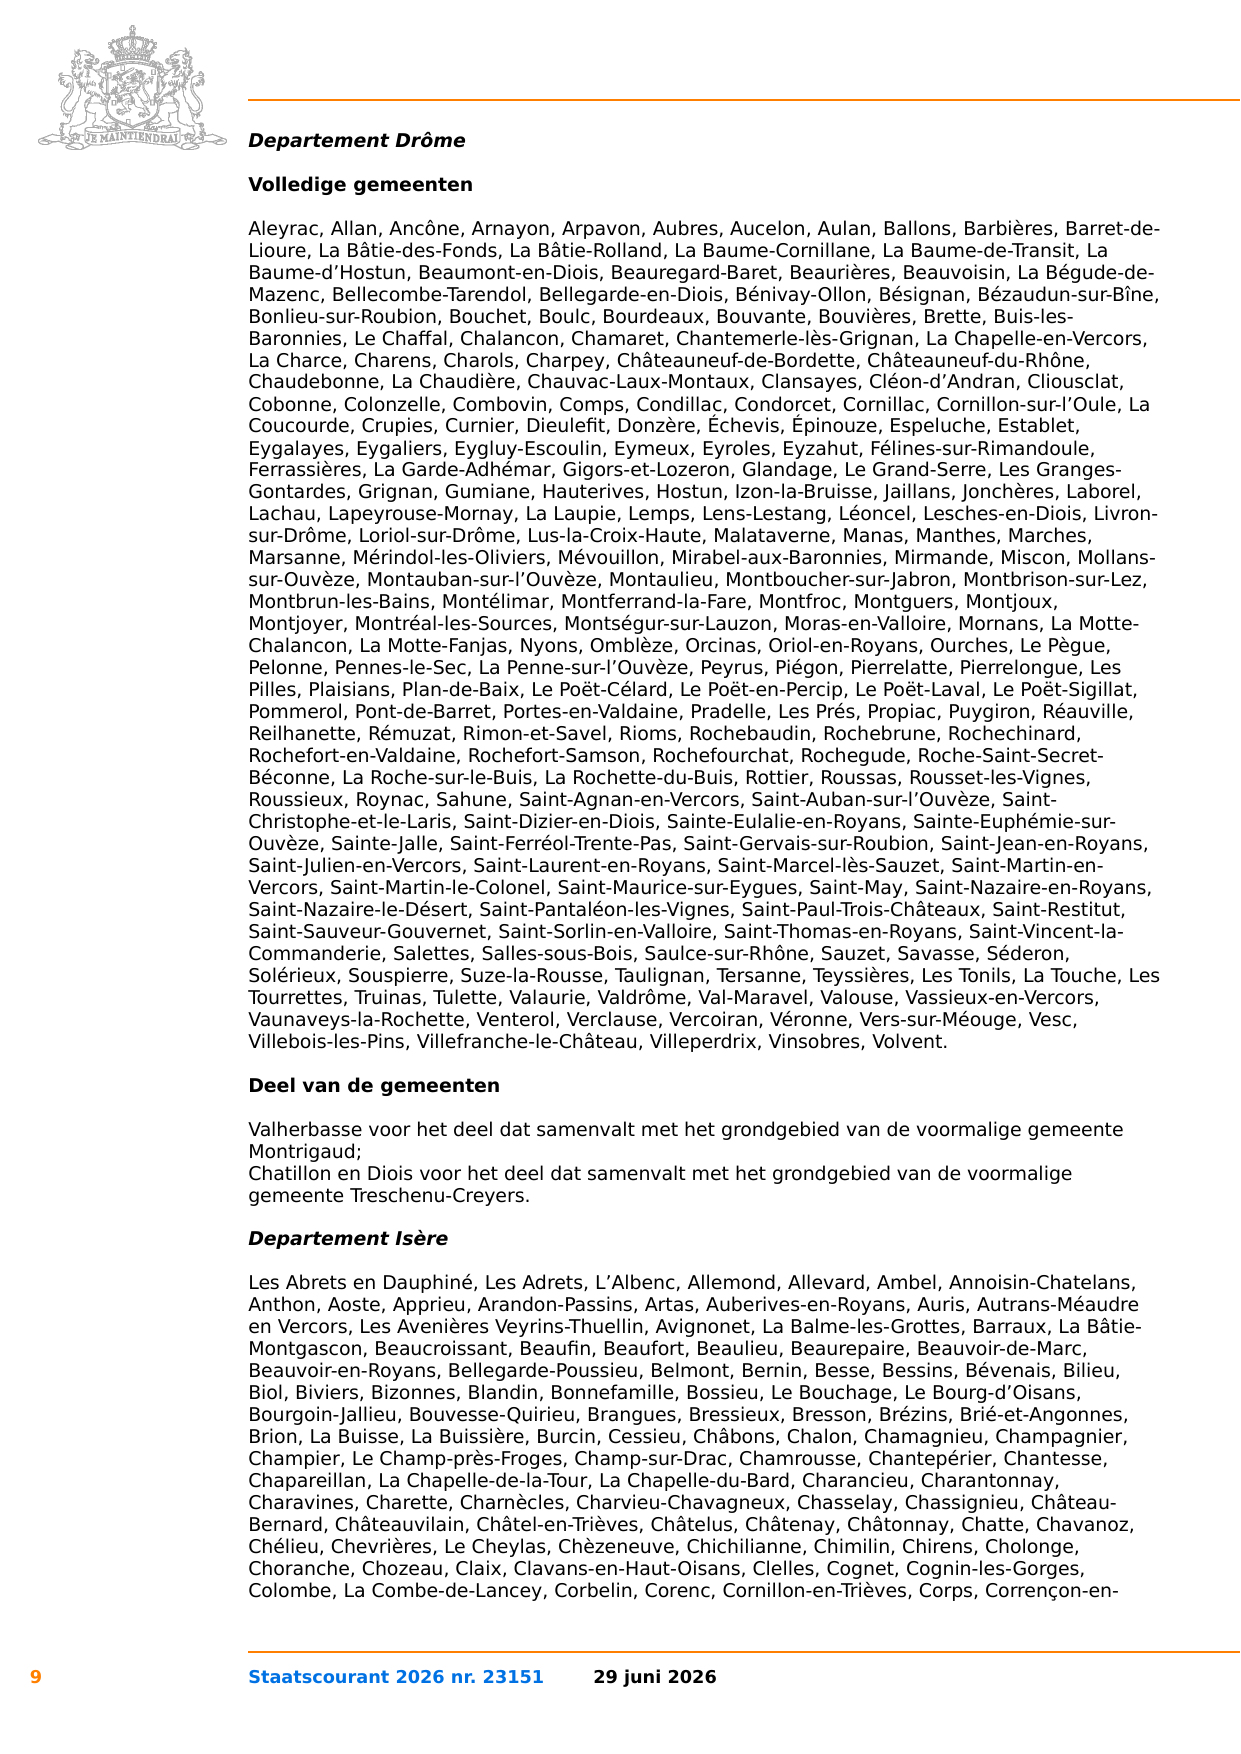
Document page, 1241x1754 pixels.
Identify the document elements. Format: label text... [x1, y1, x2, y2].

text Aleyrac, Allan, Ancône, Arnayon, Arpavon, Aubres, Aucelon, Aulan, Ballons, Barbières, Barret-de-Lioure, La Bâtie-des-Fonds, La Bâtie-Rolland, La Baume-Cornillane, La Baume-de-Transit, La Baume-d’Hostun, Beaumont-en-Diois, Beauregard-Baret, Beaurières, Beauvoisin, La Bégude-de-Mazenc, Bellecombe-Tarendol, Bellegarde-en-Diois, Bénivay-Ollon, Bésignan, Bézaudun-sur-Bîne, Bonlieu-sur-Roubion, Bouchet, Boulc, Bourdeaux, Bouvante, Bouvières, Brette, Buis-les-Baronnies, Le Chaffal, Chalancon, Chamaret, Chantemerle-lès-Grignan, La Chapelle-en-Vercors, La Charce, Charens, Charols, Charpey, Châteauneuf-de-Bordette, Châteauneuf-du-Rhône, Chaudebonne, La Chaudière, Chauvac-Laux-Montaux, Clansayes, Cléon-d’Andran, Cliousclat, Cobonne, Colonzelle, Combovin, Comps, Condillac, Condorcet, Cornillac, Cornillon-sur-l’Oule, La Coucourde, Crupies, Curnier, Dieulefit, Donzère, Échevis, Épinouze, Espeluche, Establet, Eygalayes, Eygaliers, Eygluy-Escoulin, Eymeux, Eyroles, Eyzahut, Félines-sur-Rimandoule, Ferrassières, La Garde-Adhémar, Gigors-et-Lozeron, Glandage, Le Grand-Serre, Les Granges-Gontardes, Grignan, Gumiane, Hauterives, Hostun, Izon-la-Bruisse, Jaillans, Jonchères, Laborel, Lachau, Lapeyrouse-Mornay, La Laupie, Lemps, Lens-Lestang, Léoncel, Lesches-en-Diois, Livron-sur-Drôme, Loriol-sur-Drôme, Lus-la-Croix-Haute, Malataverne, Manas, Manthes, Marches, Marsanne, Mérindol-les-Oliviers, Mévouillon, Mirabel-aux-Baronnies, Mirmande, Miscon, Mollans-sur-Ouvèze, Montauban-sur-l’Ouvèze, Montaulieu, Montboucher-sur-Jabron, Montbrison-sur-Lez, Montbrun-les-Bains, Montélimar, Montferrand-la-Fare, Montfroc, Montguers, Montjoux, Montjoyer, Montréal-les-Sources, Montségur-sur-Lauzon, Moras-en-Valloire, Mornans, La Motte-Chalancon, La Motte-Fanjas, Nyons, Omblèze, Orcinas, Oriol-en-Royans, Ourches, Le Pègue, Pelonne, Pennes-le-Sec, La Penne-sur-l’Ouvèze, Peyrus, Piégon, Pierrelatte, Pierrelongue, Les Pilles, Plaisians, Plan-de-Baix, Le Poët-Célard, Le Poët-en-Percip, Le Poët-Laval, Le Poët-Sigillat, Pommerol, Pont-de-Barret, Portes-en-Valdaine, Pradelle, Les Prés, Propiac, Puygiron, Réauville, Reilhanette, Rémuzat, Rimon-et-Savel, Rioms, Rochebaudin, Rochebrune, Rochechinard, Rochefort-en-Valdaine, Rochefort-Samson, Rochefourchat, Rochegude, Roche-Saint-Secret-Béconne, La Roche-sur-le-Buis, La Rochette-du-Buis, Rottier, Roussas, Rousset-les-Vignes, Roussieux, Roynac, Sahune, Saint-Agnan-en-Vercors, Saint-Auban-sur-l’Ouvèze, Saint-Christophe-et-le-Laris, Saint-Dizier-en-Diois, Sainte-Eulalie-en-Royans, Sainte-Euphémie-sur-Ouvèze, Sainte-Jalle, Saint-Ferréol-Trente-Pas, Saint-Gervais-sur-Roubion, Saint-Jean-en-Royans, Saint-Julien-en-Vercors, Saint-Laurent-en-Royans, Saint-Marcel-lès-Sauzet, Saint-Martin-en-Vercors, Saint-Martin-le-Colonel, Saint-Maurice-sur-Eygues, Saint-May, Saint-Nazaire-en-Royans, Saint-Nazaire-le-Désert, Saint-Pantaléon-les-Vignes, Saint-Paul-Trois-Châteaux, Saint-Restitut, Saint-Sauveur-Gouvernet, Saint-Sorlin-en-Valloire, Saint-Thomas-en-Royans, Saint-Vincent-la-Commanderie, Salettes, Salles-sous-Bois, Saulce-sur-Rhône, Sauzet, Savasse, Séderon, Solérieux, Souspierre, Suze-la-Rousse, Taulignan, Tersanne, Teyssières, Les Tonils, La Touche, Les Tourrettes, Truinas, Tulette, Valaurie, Valdrôme, Val-Maravel, Valouse, Vassieux-en-Vercors, Vaunaveys-la-Rochette, Venterol, Verclause, Vercoiran, Véronne, Vers-sur-Méouge, Vesc, Villebois-les-Pins, Villefranche-le-Château, Villeperdrix, Vinsobres, Volvent. [248, 218, 1163, 1053]
subtitle Departement Isère [248, 1228, 1163, 1250]
subtitle Deel van de gemeenten [248, 1075, 1163, 1097]
text Les Abrets en Dauphiné, Les Adrets, L’Albenc, Allemond, Allevard, Ambel, Annoisin-Chatelans, Anthon, Aoste, Apprieu, Arandon-Passins, Artas, Auberives-en-Royans, Auris, Autrans-Méaudre en Vercors, Les Avenières Veyrins-Thuellin, Avignonet, La Balme-les-Grottes, Barraux, La Bâtie-Montgascon, Beaucroissant, Beaufin, Beaufort, Beaulieu, Beaurepaire, Beauvoir-de-Marc, Beauvoir-en-Royans, Bellegarde-Poussieu, Belmont, Bernin, Besse, Bessins, Bévenais, Bilieu, Biol, Biviers, Bizonnes, Blandin, Bonnefamille, Bossieu, Le Bouchage, Le Bourg-d’Oisans, Bourgoin-Jallieu, Bouvesse-Quirieu, Brangues, Bressieux, Bresson, Brézins, Brié-et-Angonnes, Brion, La Buisse, La Buissière, Burcin, Cessieu, Châbons, Chalon, Chamagnieu, Champagnier, Champier, Le Champ-près-Froges, Champ-sur-Drac, Chamrousse, Chantepérier, Chantesse, Chapareillan, La Chapelle-de-la-Tour, La Chapelle-du-Bard, Charancieu, Charantonnay, Charavines, Charette, Charnècles, Charvieu-Chavagneux, Chasselay, Chassignieu, Château-Bernard, Châteauvilain, Châtel-en-Trièves, Châtelus, Châtenay, Châtonnay, Chatte, Chavanoz, Chélieu, Chevrières, Le Cheylas, Chèzeneuve, Chichilianne, Chimilin, Chirens, Cholonge, Choranche, Chozeau, Claix, Clavans-en-Haut-Oisans, Clelles, Cognet, Cognin-les-Gorges, Colombe, La Combe-de-Lancey, Corbelin, Corenc, Cornillon-en-Trièves, Corps, Corrençon-en- [248, 1272, 1163, 1602]
text Valherbasse voor het deel dat samenvalt met het grondgebied van de voormalige gemeente Montrigaud; [248, 1118, 1163, 1162]
subtitle Volledige gemeenten [248, 174, 1163, 196]
subtitle Departement Drôme [248, 130, 1163, 152]
text Chatillon en Diois voor het deel dat samenvalt met het grondgebied van de voormalige gemeente Treschenu-Creyers. [248, 1162, 1163, 1206]
picture [38, 25, 227, 150]
